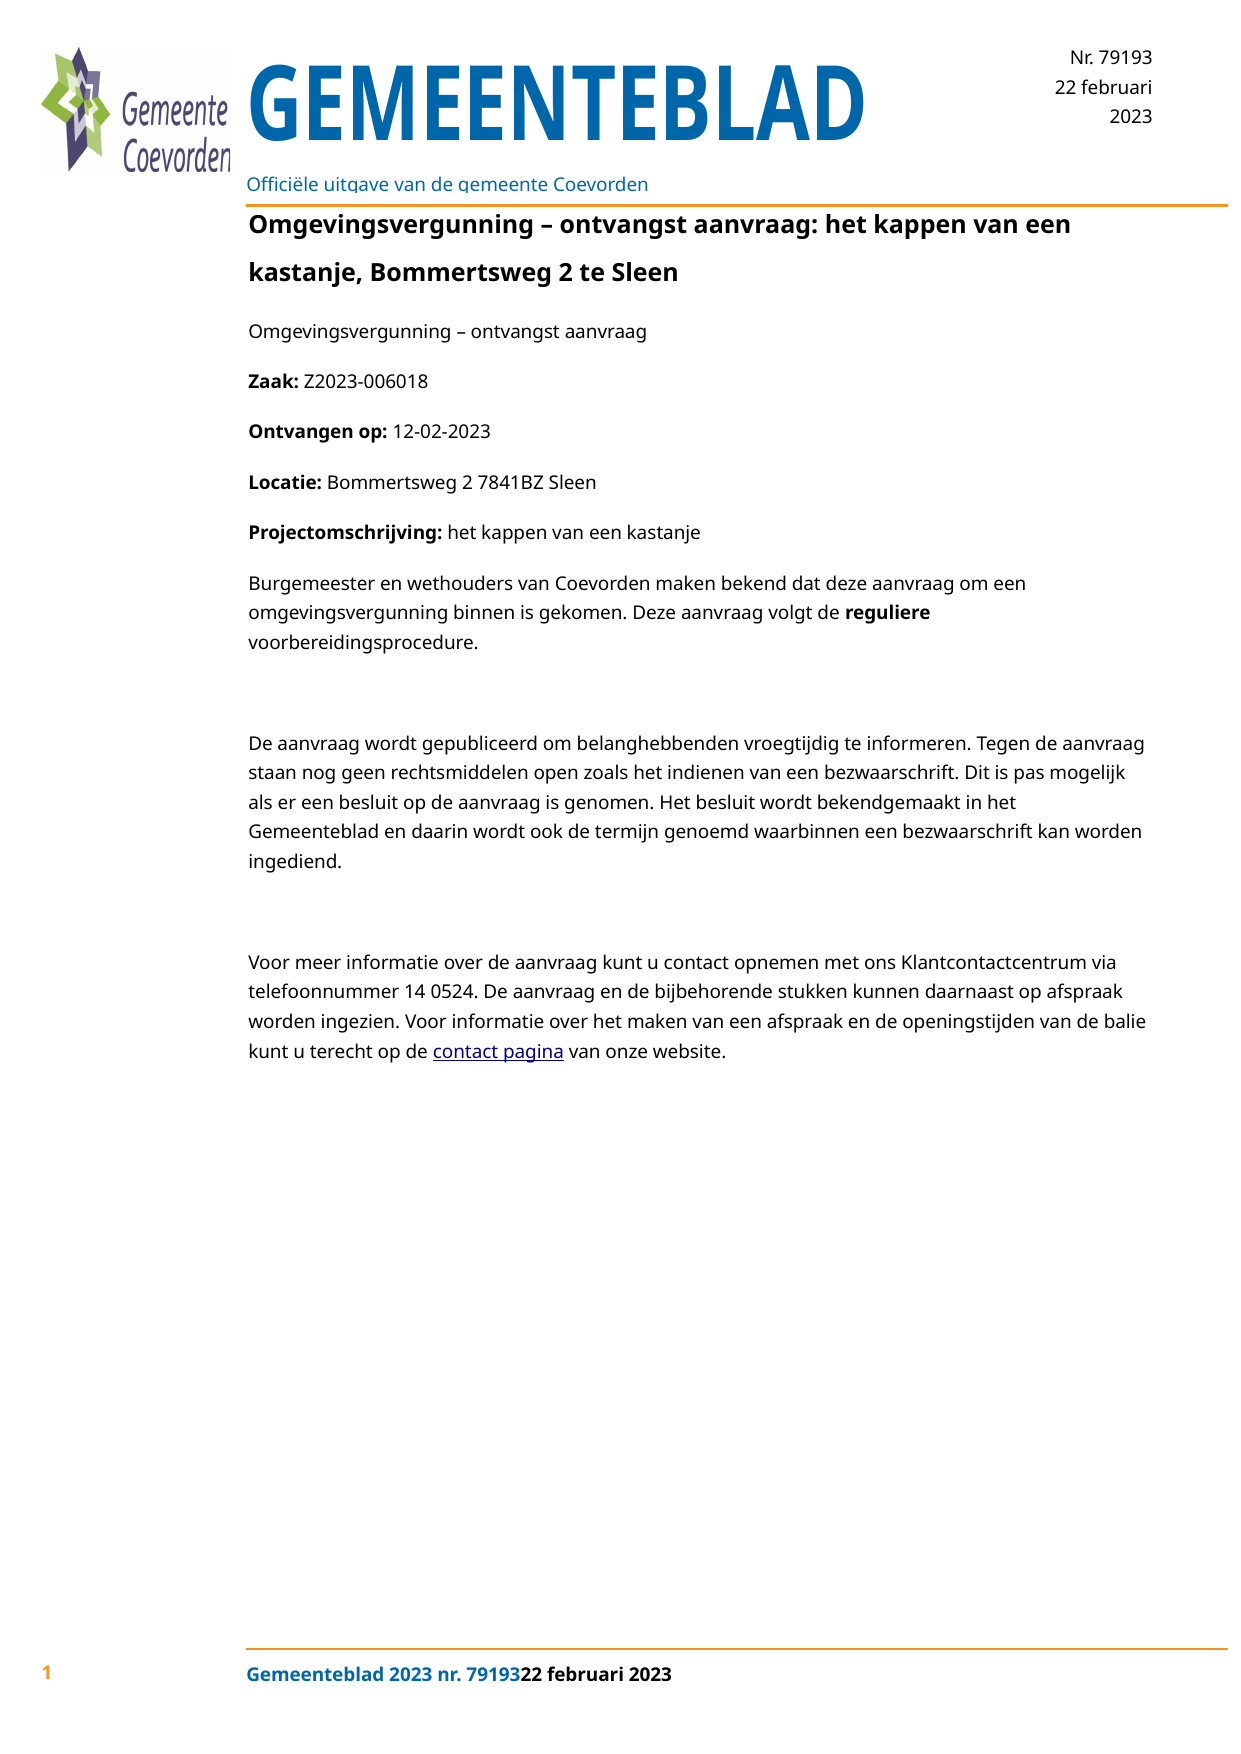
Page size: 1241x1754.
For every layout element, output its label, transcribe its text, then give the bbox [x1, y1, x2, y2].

text Zaak: Z2023-006018 [248, 368, 1152, 394]
text Burgemeester en wethouders van Coevorden maken bekend dat deze aanvraag om een omgevingsvergunning binnen is gekomen. Deze aanvraag volgt de reguliere voorbereidingsprocedure. [248, 570, 1152, 655]
text Projectomschrijving: het kappen van een kastanje [248, 519, 1152, 545]
text Omgevingsvergunning – ontvangst aanvraag [248, 318, 1152, 344]
text Locatie: Bommertsweg 2 7841BZ Sleen [248, 469, 1152, 495]
text Voor meer informatie over de aanvraag kunt u contact opnemen met ons Klantcontactcentrum via telefoonnummer 14 0524. De aanvraag en de bijbehorende stukken kunnen daarnaast op afspraak worden ingezien. Voor informatie over het maken van een afspraak en de openingstijden van de balie kunt u terecht op de contact pagina van onze website. [248, 949, 1152, 1064]
text Ontvangen op: 12-02-2023 [248, 419, 1152, 444]
text Omgevingsvergunning – ontvangst aanvraag: het kappen van een kastanje, Bommertsweg 2 te Sleen [248, 207, 1152, 288]
text De aanvraag wordt gepubliceerd om belanghebbenden vroegtijdig te informeren. Tegen de aanvraag staan nog geen rechtsmiddelen open zoals het indienen van een bezwaarschrift. Dit is pas mogelijk als er een besluit op de aanvraag is genomen. Het besluit wordt bekendgemaakt in het Gemeenteblad en daarin wordt ook de termijn genoemd waarbinnen een bezwaarschrift kan worden ingediend. [248, 730, 1152, 874]
picture [41, 47, 231, 172]
